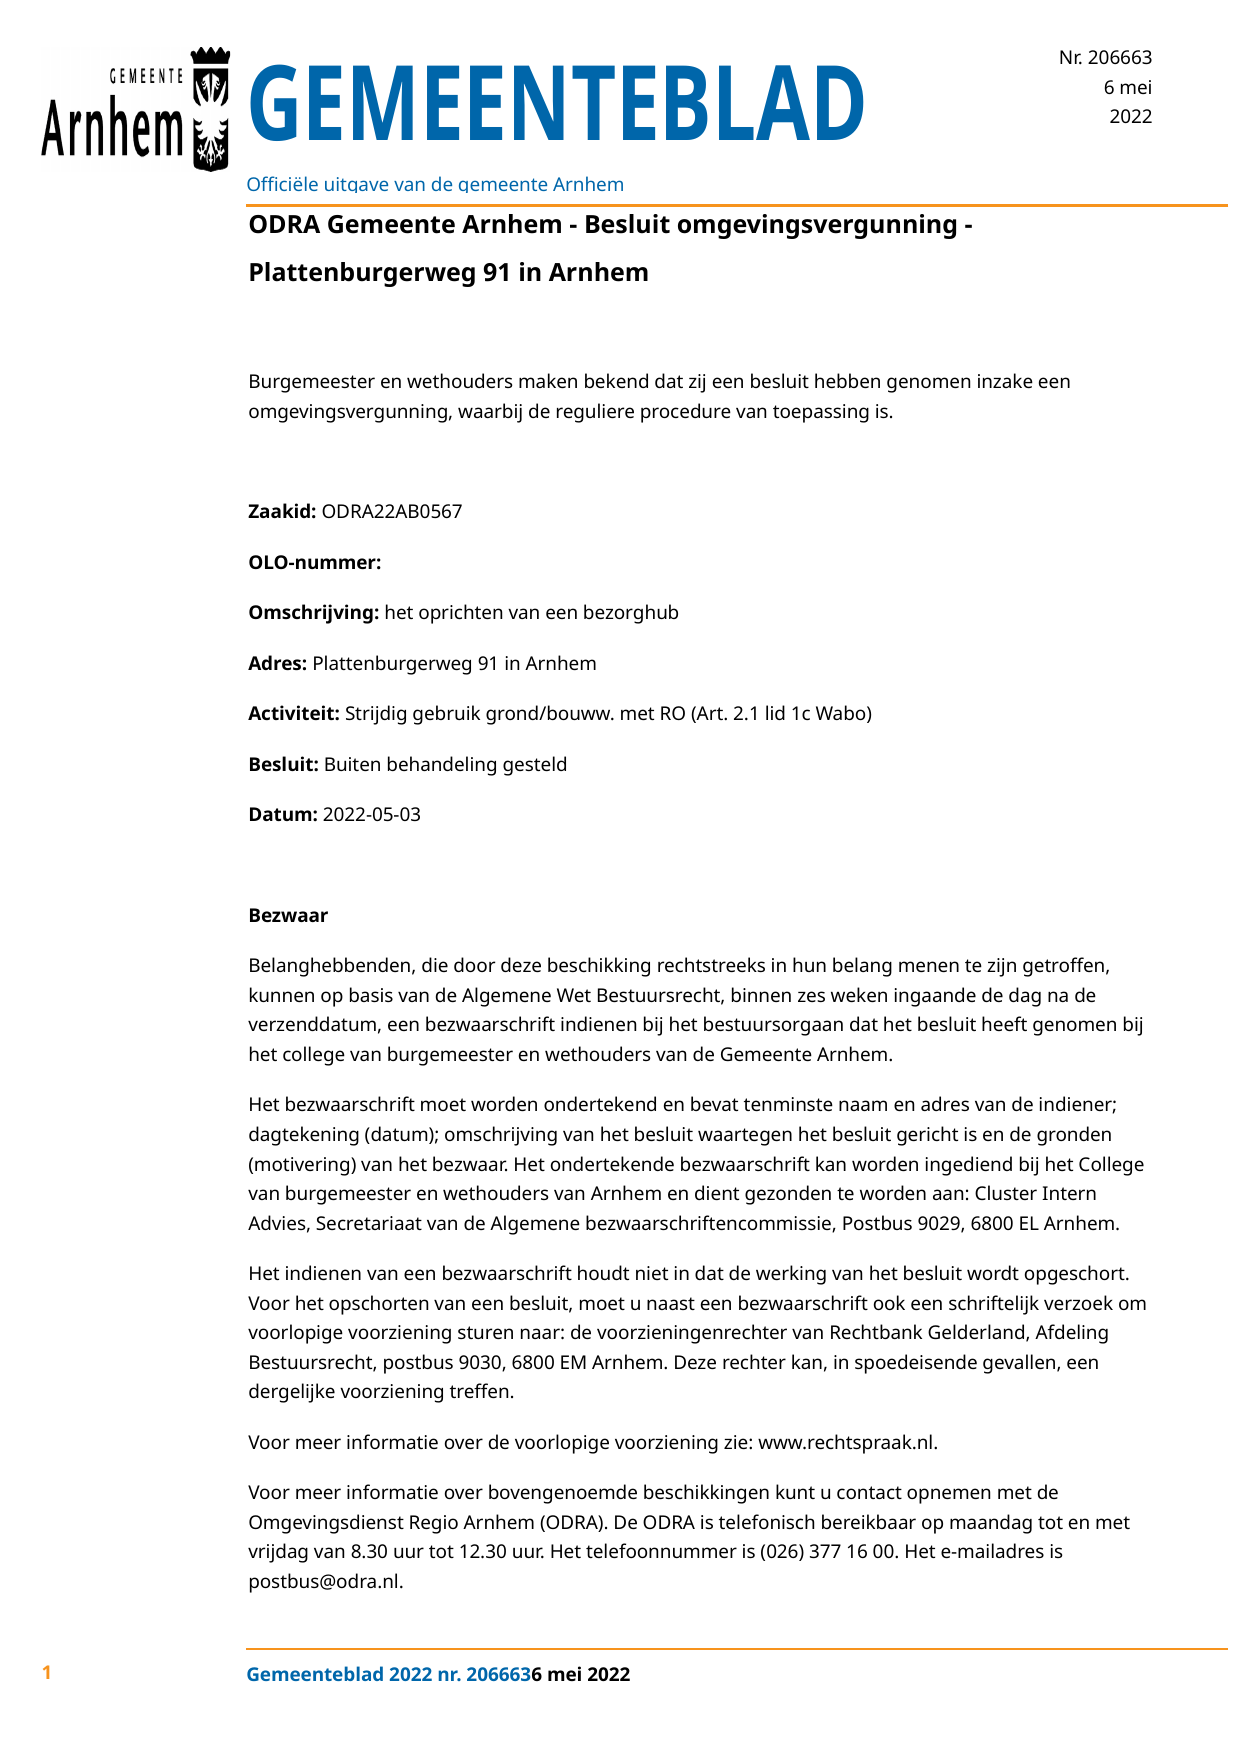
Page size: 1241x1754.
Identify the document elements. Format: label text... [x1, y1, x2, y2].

picture [41, 47, 231, 172]
text ODRA Gemeente Arnhem - Besluit omgevingsvergunning - Plattenburgerweg 91 in Arnhem [248, 207, 1152, 288]
text Datum: 2022-05-03 [248, 801, 1152, 827]
text Het indienen van een bezwaarschrift houdt niet in dat de werking van het besluit wordt opgeschort. Voor het opschorten van een besluit, moet u naast een bezwaarschrift ook een schriftelijk verzoek om voorlopige voorziening sturen naar: de voorzieningenrechter van Rechtbank Gelderland, Afdeling Bestuursrecht, postbus 9030, 6800 EM Arnhem. Deze rechter kan, in spoedeisende gevallen, een dergelijke voorziening treffen. [248, 1260, 1152, 1404]
text Adres: Plattenburgerweg 91 in Arnhem [248, 650, 1152, 676]
text OLO-nummer: [248, 549, 1152, 575]
text Zaakid: ODRA22AB0567 [248, 499, 1152, 524]
text Omschrijving: het oprichten van een bezorghub [248, 599, 1152, 625]
text Belanghebbenden, die door deze beschikking rechtstreeks in hun belang menen te zijn getroffen, kunnen op basis van de Algemene Wet Bestuursrecht, binnen zes weken ingaande de dag na de verzenddatum, een bezwaarschrift indienen bij het bestuursorgaan dat het besluit heeft genomen bij het college van burgemeester en wethouders van de Gemeente Arnhem. [248, 952, 1152, 1067]
text Activiteit: Strijdig gebruik grond/bouww. met RO (Art. 2.1 lid 1c Wabo) [248, 700, 1152, 726]
text Bezwaar [248, 902, 1152, 928]
text Het bezwaarschrift moet worden ondertekend en bevat tenminste naam en adres van de indiener; dagtekening (datum); omschrijving van het besluit waartegen het besluit gericht is en de gronden (motivering) van het bezwaar. Het ondertekende bezwaarschrift kan worden ingediend bij het College van burgemeester en wethouders van Arnhem en dient gezonden te worden aan: Cluster Intern Advies, Secretariaat van de Algemene bezwaarschriftencommissie, Postbus 9029, 6800 EL Arnhem. [248, 1092, 1152, 1236]
text Burgemeester en wethouders maken bekend dat zij een besluit hebben genomen inzake een omgevingsvergunning, waarbij de reguliere procedure van toepassing is. [248, 368, 1152, 424]
text Voor meer informatie over bovengenoemde beschikkingen kunt u contact opnemen met de Omgevingsdienst Regio Arnhem (ODRA). De ODRA is telefonisch bereikbaar op maandag tot en met vrijdag van 8.30 uur tot 12.30 uur. Het telefoonnummer is (026) 377 16 00. Het e-mailadres is postbus@odra.nl. [248, 1479, 1152, 1594]
text Voor meer informatie over de voorlopige voorziening zie: www.rechtspraak.nl. [248, 1429, 1152, 1455]
text Besluit: Buiten behandeling gesteld [248, 751, 1152, 777]
